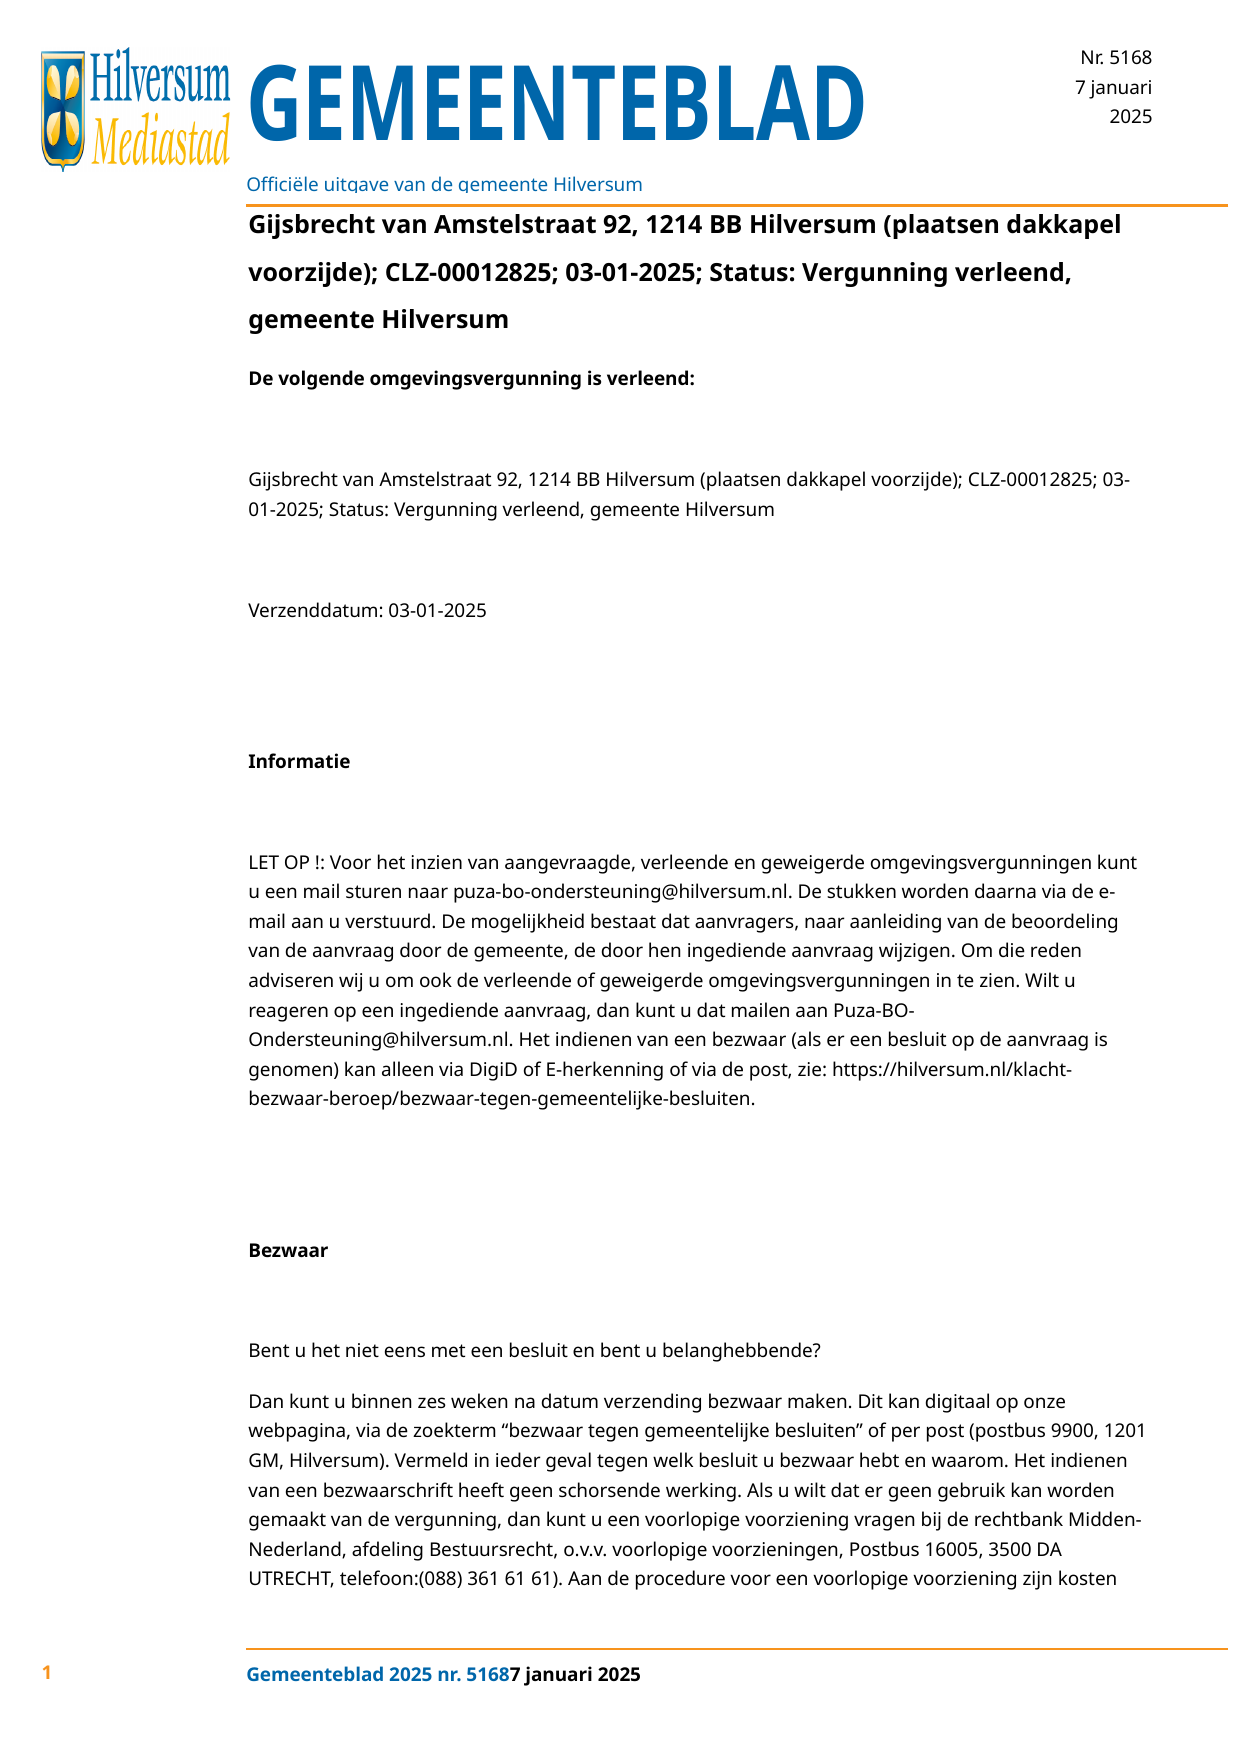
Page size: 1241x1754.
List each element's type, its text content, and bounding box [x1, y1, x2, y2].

text LET OP !: Voor het inzien van aangevraagde, verleende en geweigerde omgevingsvergunningen kunt u een mail sturen naar puza-bo-ondersteuning@hilversum.nl. De stukken worden daarna via de e-mail aan u verstuurd. De mogelijkheid bestaat dat aanvragers, naar aanleiding van de beoordeling van de aanvraag door de gemeente, de door hen ingediende aanvraag wijzigen. Om die reden adviseren wij u om ook de verleende of geweigerde omgevingsvergunningen in te zien. Wilt u reageren op een ingediende aanvraag, dan kunt u dat mailen aan Puza-BO-Ondersteuning@hilversum.nl. Het indienen van een bezwaar (als er een besluit op de aanvraag is genomen) kan alleen via DigiD of E-herkenning of via de post, zie: https://hilversum.nl/klacht-bezwaar-beroep/bezwaar-tegen-gemeentelijke-besluiten. [248, 849, 1152, 1111]
picture [41, 47, 231, 172]
text Gijsbrecht van Amstelstraat 92, 1214 BB Hilversum (plaatsen dakkapel voorzijde); CLZ-00012825; 03-01-2025; Status: Vergunning verleend, gemeente Hilversum [248, 466, 1152, 522]
text Bezwaar [248, 1237, 1152, 1262]
text De volgende omgevingsvergunning is verleend: [248, 366, 1152, 391]
text Gijsbrecht van Amstelstraat 92, 1214 BB Hilversum (plaatsen dakkapel voorzijde); CLZ-00012825; 03-01-2025; Status: Vergunning verleend, gemeente Hilversum [248, 207, 1152, 336]
text Informatie [248, 748, 1152, 774]
text Bent u het niet eens met een besluit en bent u belanghebbende? [248, 1338, 1152, 1363]
text Dan kunt u binnen zes weken na datum verzending bezwaar maken. Dit kan digitaal op onze webpagina, via de zoekterm “bezwaar tegen gemeentelijke besluiten” of per post (postbus 9900, 1201 GM, Hilversum). Vermeld in ieder geval tegen welk besluit u bezwaar hebt en waarom. Het indienen van een bezwaarschrift heeft geen schorsende werking. Als u wilt dat er geen gebruik kan worden gemaakt van de vergunning, dan kunt u een voorlopige voorziening vragen bij de rechtbank Midden-Nederland, afdeling Bestuursrecht, o.v.v. voorlopige voorzieningen, Postbus 16005, 3500 DA UTRECHT, telefoon:(088) 361 61 61). Aan de procedure voor een voorlopige voorziening zijn kosten [248, 1388, 1152, 1591]
text Verzenddatum: 03-01-2025 [248, 597, 1152, 622]
